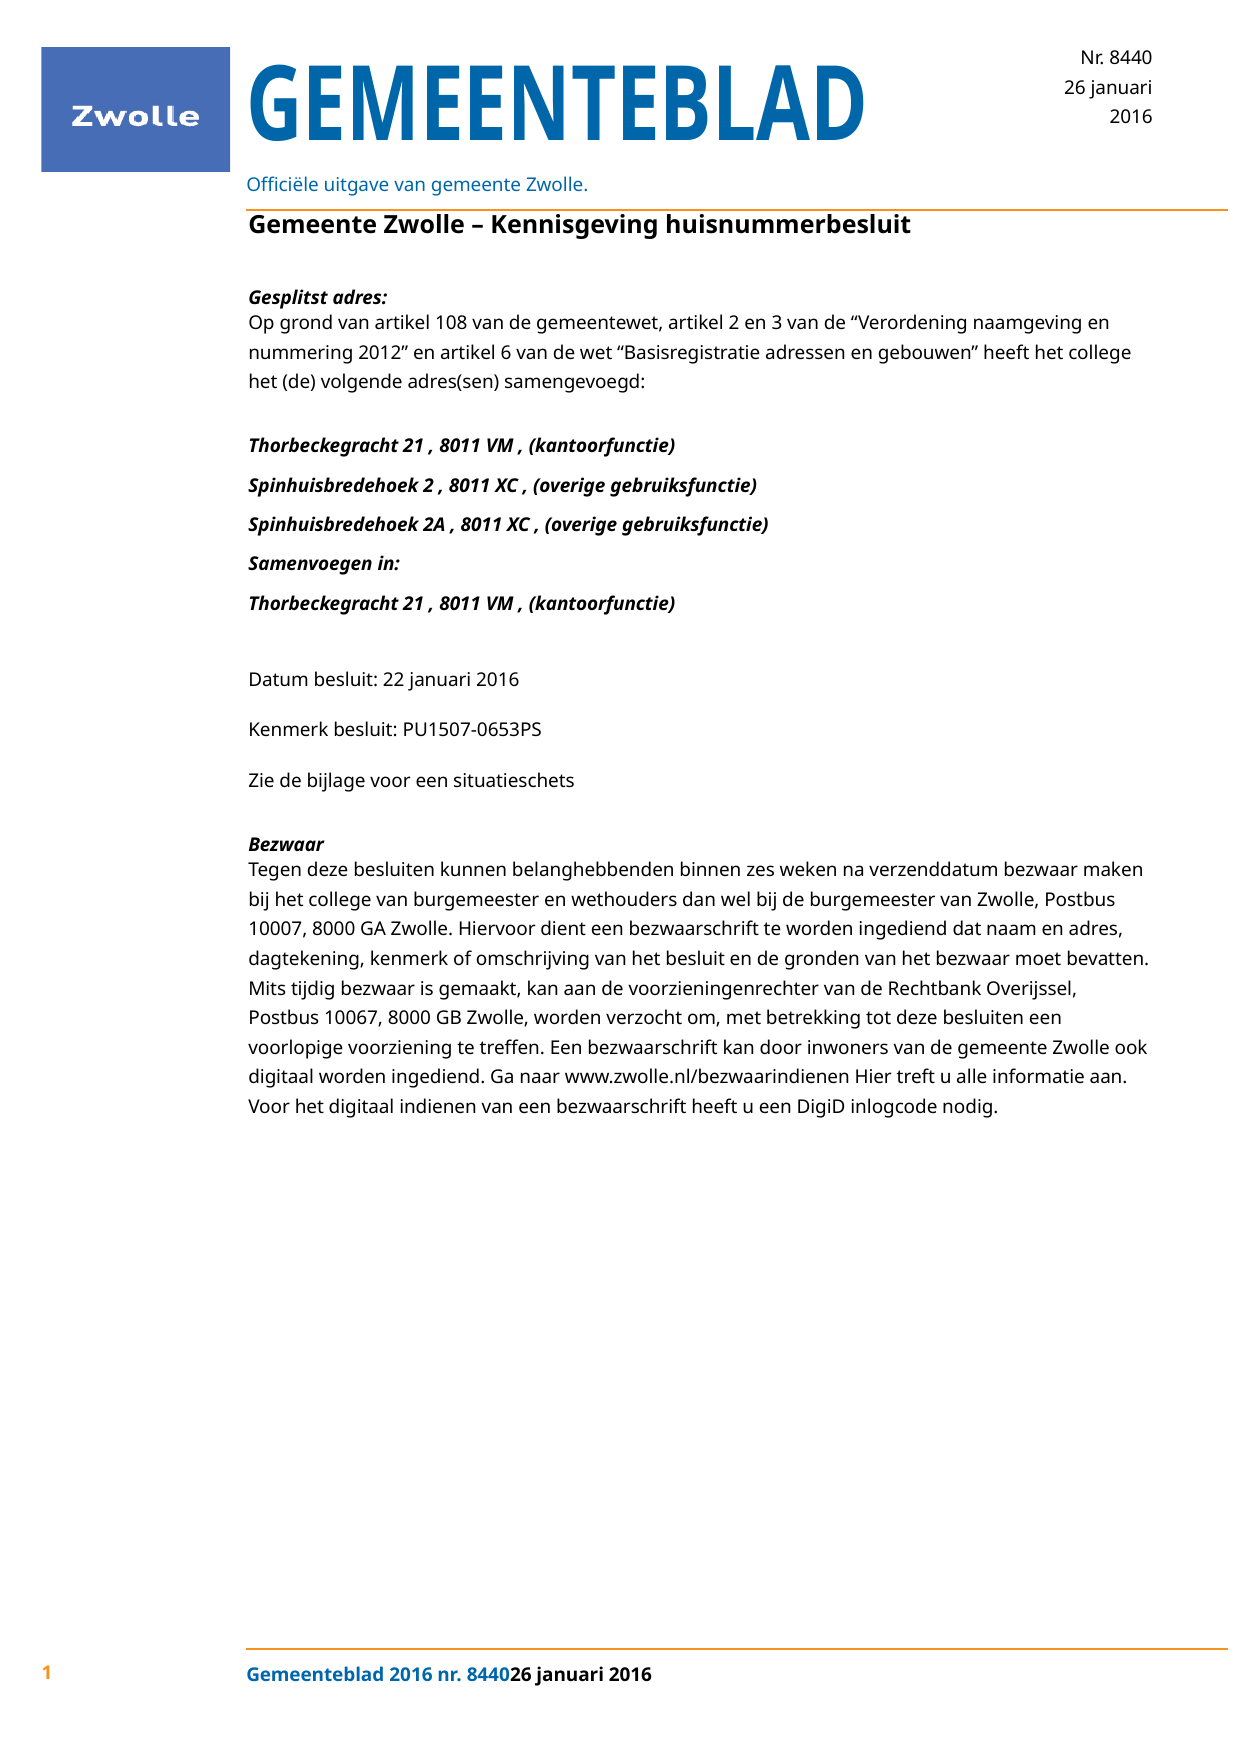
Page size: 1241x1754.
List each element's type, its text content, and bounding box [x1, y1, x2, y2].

text Spinhuisbredehoek 2 , 8011 XC , (overige gebruiksfunctie) [248, 472, 1152, 498]
text Tegen deze besluiten kunnen belanghebbenden binnen zes weken na verzenddatum bezwaar maken bij het college van burgemeester en wethouders dan wel bij de burgemeester van Zwolle, Postbus 10007, 8000 GA Zwolle. Hiervoor dient een bezwaarschrift te worden ingediend dat naam en adres, dagtekening, kenmerk of omschrijving van het besluit en de gronden van het bezwaar moet bevatten. Mits tijdig bezwaar is gemaakt, kan aan de voorzieningenrechter van de Rechtbank Overijssel, Postbus 10067, 8000 GB Zwolle, worden verzocht om, met betrekking tot deze besluiten een voorlopige voorziening te treffen. Een bezwaarschrift kan door inwoners van de gemeente Zwolle ook digitaal worden ingediend. Ga naar www.zwolle.nl/bezwaarindienen Hier treft u alle informatie aan. Voor het digitaal indienen van een bezwaarschrift heeft u een DigiD inlogcode nodig. [248, 856, 1152, 1119]
text Op grond van artikel 108 van de gemeentewet, artikel 2 en 3 van de “Verordening naamgeving en nummering 2012” en artikel 6 van de wet “Basisregistratie adressen en gebouwen” heeft het college het (de) volgende adres(sen) samengevoegd: [248, 309, 1152, 394]
text Zie de bijlage voor een situatieschets [248, 767, 1152, 792]
text Datum besluit: 22 januari 2016 [248, 666, 1152, 692]
text Gesplitst adres: [248, 284, 1152, 309]
text Bezwaar [248, 831, 1152, 856]
text Thorbeckegracht 21 , 8011 VM , (kantoorfunctie) [248, 590, 1152, 616]
text Spinhuisbredehoek 2A , 8011 XC , (overige gebruiksfunctie) [248, 511, 1152, 537]
picture [41, 47, 231, 172]
text Kenmerk besluit: PU1507-0653PS [248, 716, 1152, 742]
text Samenvoegen in: [248, 551, 1152, 576]
text Gemeente Zwolle – Kennisgeving huisnummerbesluit [248, 211, 1152, 241]
text Thorbeckegracht 21 , 8011 VM , (kantoorfunctie) [248, 433, 1152, 458]
